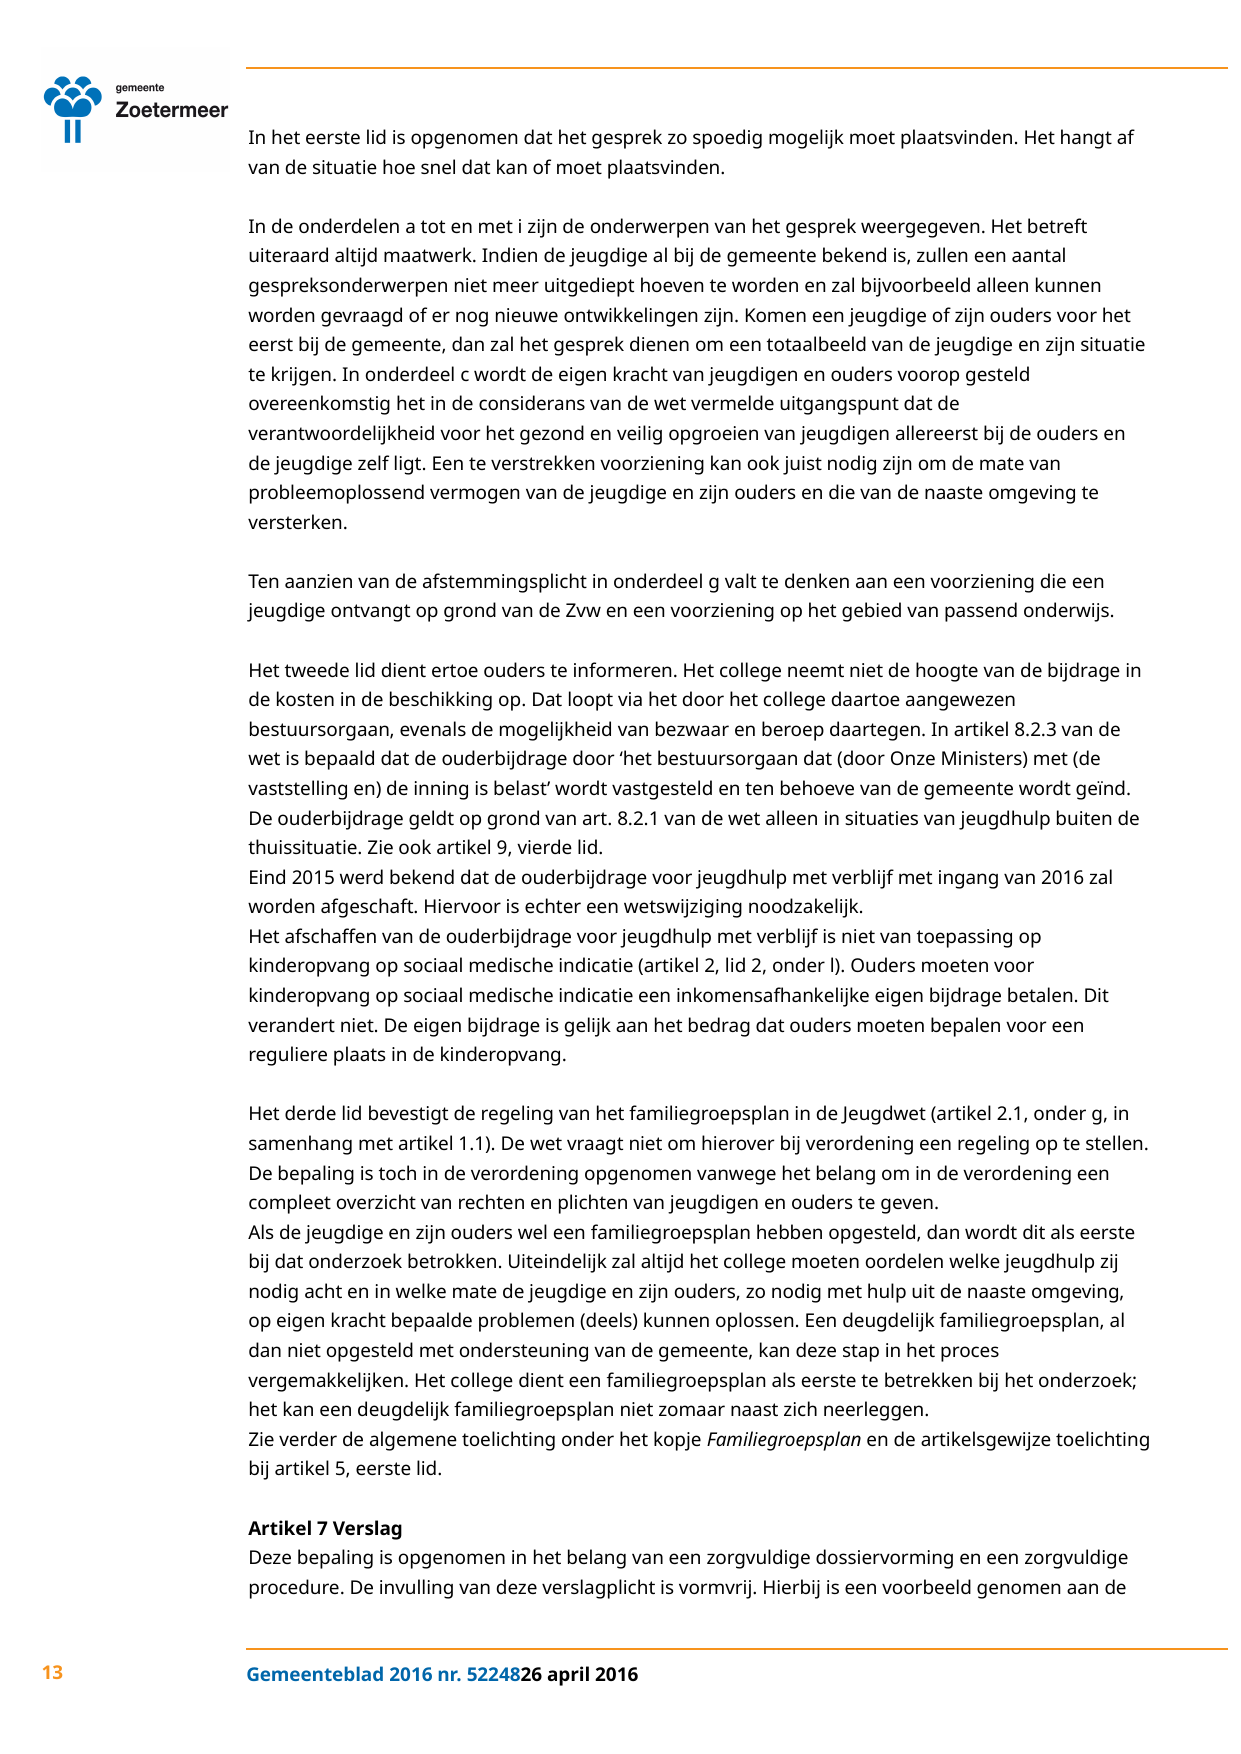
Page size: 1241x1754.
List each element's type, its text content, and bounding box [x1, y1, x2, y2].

text Zie verder de algemene toelichting onder het kopje Familiegroepsplan en de artikelsgewijze toelichting bij artikel 5, eerste lid. [248, 1426, 1152, 1481]
text Het afschaffen van de ouderbijdrage voor jeugdhulp met verblijf is niet van toepassing op kinderopvang op sociaal medische indicatie (artikel 2, lid 2, onder l). Ouders moeten voor kinderopvang op sociaal medische indicatie een inkomensafhankelijke eigen bijdrage betalen. Dit verandert niet. De eigen bijdrage is gelijk aan het bedrag dat ouders moeten bepalen voor een reguliere plaats in de kinderopvang. [248, 923, 1152, 1067]
text Het tweede lid dient ertoe ouders te informeren. Het college neemt niet de hoogte van de bijdrage in de kosten in de beschikking op. Dat loopt via het door het college daartoe aangewezen bestuursorgaan, evenals de mogelijkheid van bezwaar en beroep daartegen. In artikel 8.2.3 van de wet is bepaald dat de ouderbijdrage door ‘het bestuursorgaan dat (door Onze Ministers) met (de vaststelling en) de inning is belast’ wordt vastgesteld en ten behoeve van de gemeente wordt geïnd. De ouderbijdrage geldt op grond van art. 8.2.1 van de wet alleen in situaties van jeugdhulp buiten de thuissituatie. Zie ook artikel 9, vierde lid. [248, 657, 1152, 860]
picture [41, 47, 231, 172]
text Ten aanzien van de afstemmingsplicht in onderdeel g valt te denken aan een voorziening die een jeugdige ontvangt op grond van de Zvw en een voorziening op het gebied van passend onderwijs. [248, 568, 1152, 623]
text Eind 2015 werd bekend dat de ouderbijdrage voor jeugdhulp met verblijf met ingang van 2016 zal worden afgeschaft. Hiervoor is echter een wetswijziging noodzakelijk. [248, 864, 1152, 919]
text Het derde lid bevestigt de regeling van het familiegroepsplan in de Jeugdwet (artikel 2.1, onder g, in samenhang met artikel 1.1). De wet vraagt niet om hierover bij verordening een regeling op te stellen. De bepaling is toch in de verordening opgenomen vanwege het belang om in de verordening een compleet overzicht van rechten en plichten van jeugdigen en ouders te geven. [248, 1101, 1152, 1215]
text Als de jeugdige en zijn ouders wel een familiegroepsplan hebben opgesteld, dan wordt dit als eerste bij dat onderzoek betrokken. Uiteindelijk zal altijd het college moeten oordelen welke jeugdhulp zij nodig acht en in welke mate de jeugdige en zijn ouders, zo nodig met hulp uit de naaste omgeving, op eigen kracht bepaalde problemen (deels) kunnen oplossen. Een deugdelijk familiegroepsplan, al dan niet opgesteld met ondersteuning van de gemeente, kan deze stap in het proces vergemakkelijken. Het college dient een familiegroepsplan als eerste te betrekken bij het onderzoek; het kan een deugdelijk familiegroepsplan niet zomaar naast zich neerleggen. [248, 1219, 1152, 1422]
text Deze bepaling is opgenomen in het belang van een zorgvuldige dossiervorming en een zorgvuldige procedure. De invulling van deze verslagplicht is vormvrij. Hierbij is een voorbeeld genomen aan de [248, 1544, 1152, 1600]
text Artikel 7 Verslag [248, 1515, 1152, 1541]
text In de onderdelen a tot en met i zijn de onderwerpen van het gesprek weergegeven. Het betreft uiteraard altijd maatwerk. Indien de jeugdige al bij de gemeente bekend is, zullen een aantal gespreksonderwerpen niet meer uitgediept hoeven te worden en zal bijvoorbeeld alleen kunnen worden gevraagd of er nog nieuwe ontwikkelingen zijn. Komen een jeugdige of zijn ouders voor het eerst bij de gemeente, dan zal het gesprek dienen om een totaalbeeld van de jeugdige en zijn situatie te krijgen. In onderdeel c wordt de eigen kracht van jeugdigen en ouders voorop gesteld overeenkomstig het in de considerans van de wet vermelde uitgangspunt dat de verantwoordelijkheid voor het gezond en veilig opgroeien van jeugdigen allereerst bij de ouders en de jeugdige zelf ligt. Een te verstrekken voorziening kan ook juist nodig zijn om de mate van probleemoplossend vermogen van de jeugdige en zijn ouders en die van de naaste omgeving te versterken. [248, 213, 1152, 535]
text In het eerste lid is opgenomen dat het gesprek zo spoedig mogelijk moet plaatsvinden. Het hangt af van de situatie hoe snel dat kan of moet plaatsvinden. [248, 124, 1152, 180]
